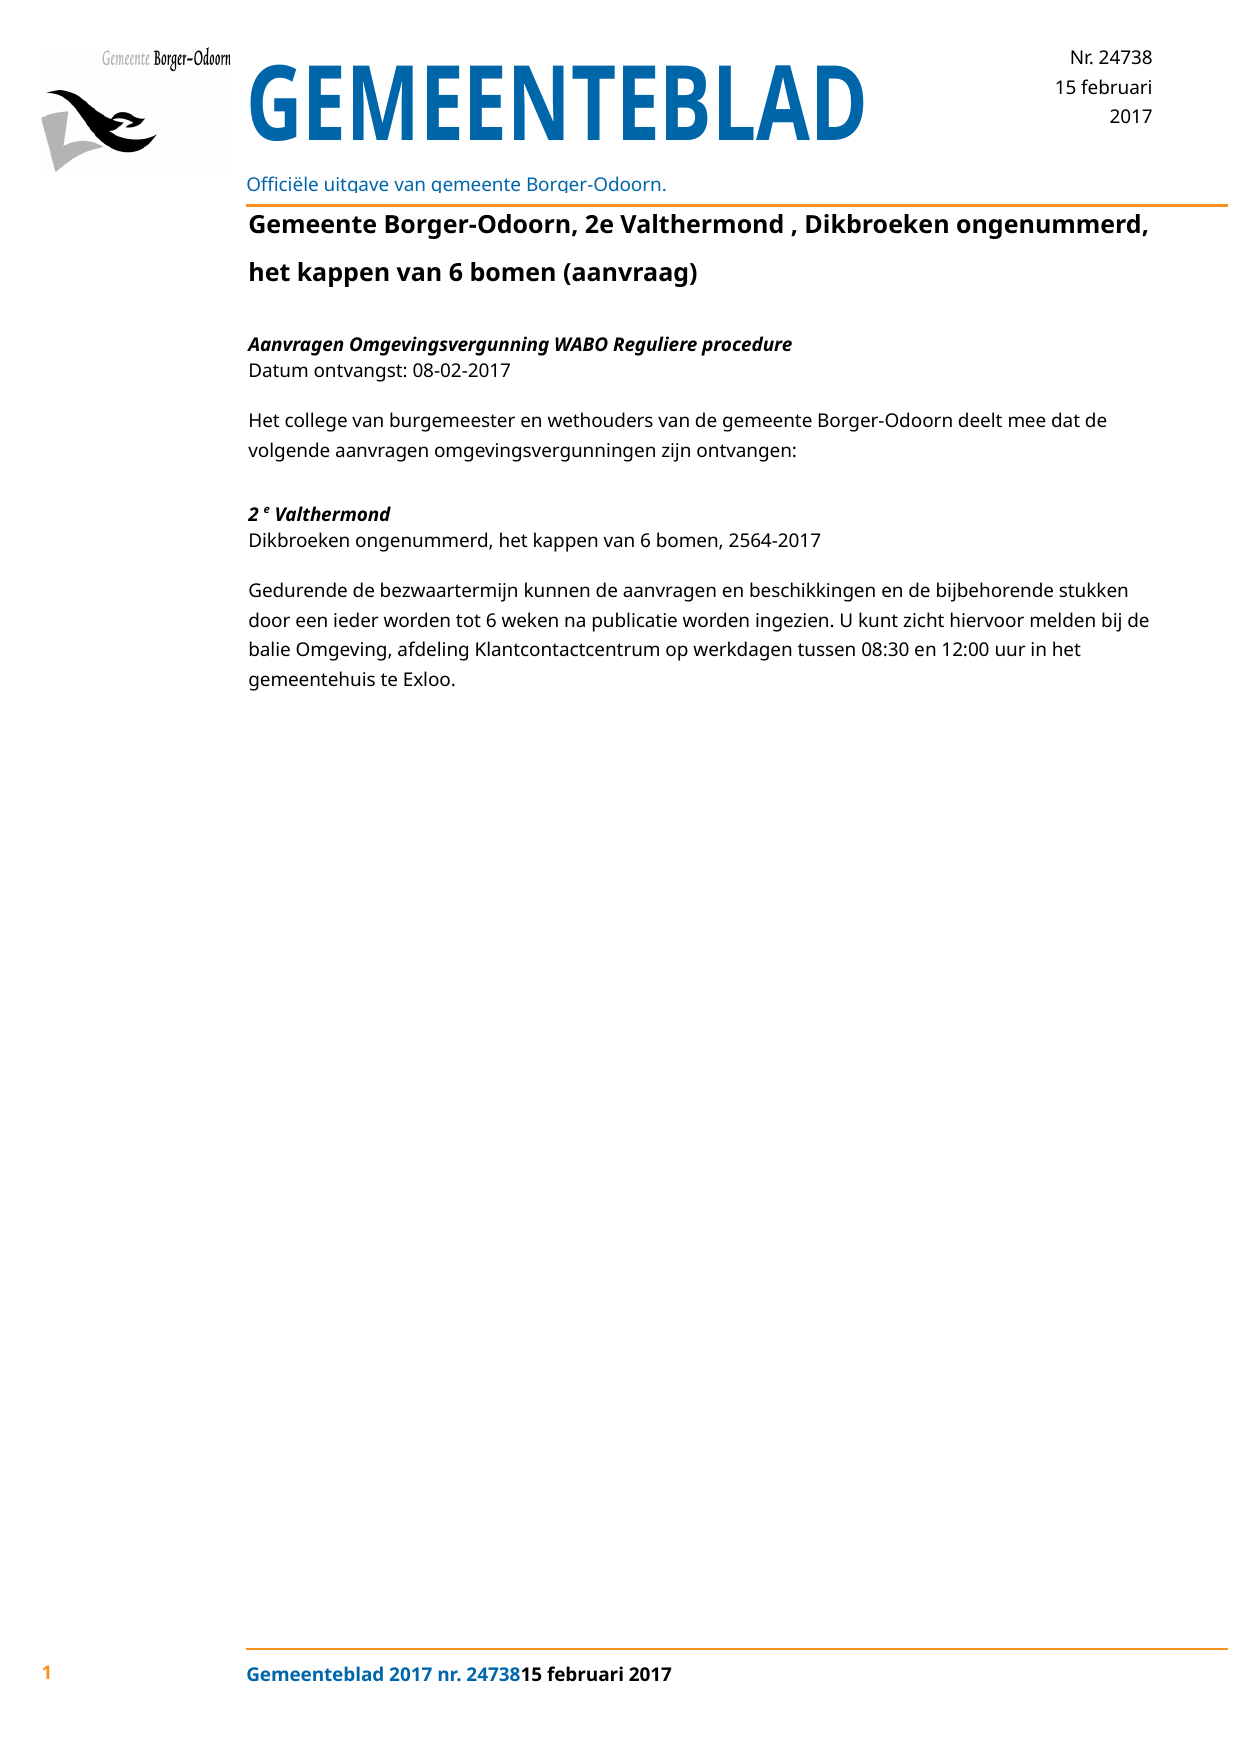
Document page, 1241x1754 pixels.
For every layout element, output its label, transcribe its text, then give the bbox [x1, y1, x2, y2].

picture [41, 47, 231, 172]
text Gemeente Borger-Odoorn, 2e Valthermond , Dikbroeken ongenummerd, het kappen van 6 bomen (aanvraag) [248, 207, 1152, 288]
text Het college van burgemeester en wethouders van de gemeente Borger-Odoorn deelt mee dat de volgende aanvragen omgevingsvergunningen zijn ontvangen: [248, 408, 1152, 463]
text Gedurende de bezwaartermijn kunnen de aanvragen en beschikkingen en de bijbehorende stukken door een ieder worden tot 6 weken na publicatie worden ingezien. U kunt zicht hiervoor melden bij de balie Omgeving, afdeling Klantcontactcentrum op werkdagen tussen 08:30 en 12:00 uur in het gemeentehuis te Exloo. [248, 577, 1152, 692]
text Datum ontvangst: 08-02-2017 [248, 357, 1152, 383]
text Dikbroeken ongenummerd, het kappen van 6 bomen, 2564-2017 [248, 527, 1152, 553]
text Aanvragen Omgevingsvergunning WABO Reguliere procedure [248, 331, 1152, 357]
text 2 e Valthermond [248, 501, 1152, 527]
